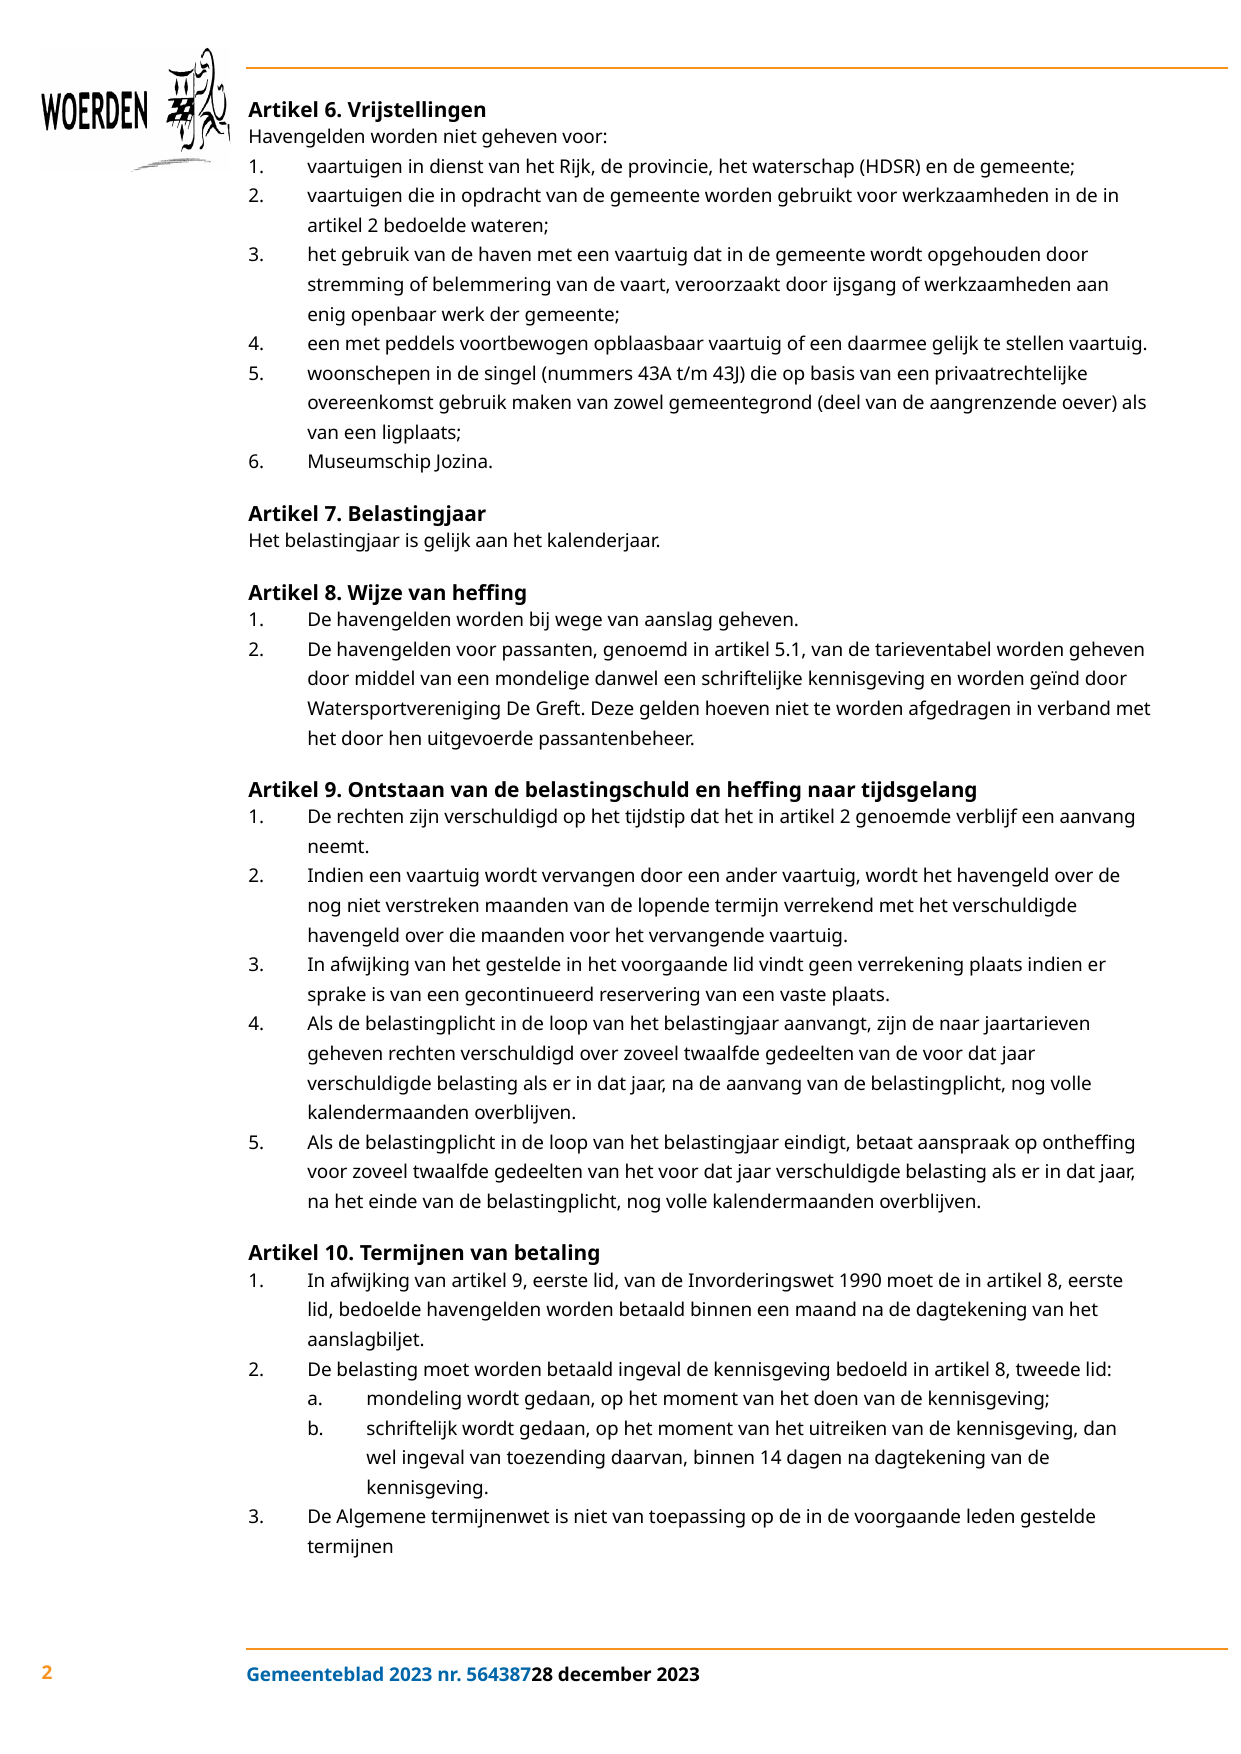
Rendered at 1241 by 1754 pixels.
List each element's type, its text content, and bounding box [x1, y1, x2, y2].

picture [41, 47, 231, 172]
text Artikel 6. Vrijstellingen [248, 95, 1152, 123]
list Als de belastingplicht in de loop van het belastingjaar aanvangt, zijn de naar jaartarieven geheven rechten verschuldigd over zoveel twaalfde gedeelten van de voor dat jaar verschuldigde belasting als er in dat jaar, na de aanvang van de belastingplicht, nog volle kalendermaanden overblijven. [248, 1011, 1152, 1125]
list De Algemene termijnenwet is niet van toepassing op de in de voorgaande leden gestelde termijnen [248, 1504, 1152, 1559]
list Als de belastingplicht in de loop van het belastingjaar eindigt, betaat aanspraak op ontheffing voor zoveel twaalfde gedeelten van het voor dat jaar verschuldigde belasting als er in dat jaar, na het einde van de belastingplicht, nog volle kalendermaanden overblijven. [248, 1129, 1152, 1214]
list vaartuigen in dienst van het Rijk, de provincie, het waterschap (HDSR) en de gemeente; [248, 153, 1152, 178]
text Artikel 9. Ontstaan van de belastingschuld en heffing naar tijdsgelang [248, 775, 1152, 803]
list mondeling wordt gedaan, op het moment van het doen van de kennisgeving; [307, 1385, 1152, 1411]
list In afwijking van artikel 9, eerste lid, van de Invorderingswet 1990 moet de in artikel 8, eerste lid, bedoelde havengelden worden betaald binnen een maand na de dagtekening van het aanslagbiljet. [248, 1267, 1152, 1352]
list De rechten zijn verschuldigd op het tijdstip dat het in artikel 2 genoemde verblijf een aanvang neemt. [248, 803, 1152, 859]
list Indien een vaartuig wordt vervangen door een ander vaartuig, wordt het havengeld over de nog niet verstreken maanden van de lopende termijn verrekend met het verschuldigde havengeld over die maanden voor het vervangende vaartuig. [248, 863, 1152, 948]
list De havengelden worden bij wege van aanslag geheven. [248, 606, 1152, 632]
list In afwijking van het gestelde in het voorgaande lid vindt geen verrekening plaats indien er sprake is van een gecontinueerd reservering van een vaste plaats. [248, 951, 1152, 1007]
list woonschepen in de singel (nummers 43A t/m 43J) die op basis van een privaatrechtelijke overeenkomst gebruik maken van zowel gemeentegrond (deel van de aangrenzende oever) als van een ligplaats; [248, 360, 1152, 445]
list het gebruik van de haven met een vaartuig dat in de gemeente wordt opgehouden door stremming of belemmering van de vaart, veroorzaakt door ijsgang of werkzaamheden aan enig openbaar werk der gemeente; [248, 242, 1152, 326]
list De havengelden voor passanten, genoemd in artikel 5.1, van de tarieventabel worden geheven door middel van een mondelige danwel een schriftelijke kennisgeving en worden geïnd door Watersportvereniging De Greft. Deze gelden hoeven niet te worden afgedragen in verband met het door hen uitgevoerde passantenbeheer. [248, 636, 1152, 750]
list een met peddels voortbewogen opblaasbaar vaartuig of een daarmee gelijk te stellen vaartuig. [248, 330, 1152, 356]
text Artikel 10. Termijnen van betaling [248, 1238, 1152, 1267]
list De belasting moet worden betaald ingeval de kennisgeving bedoeld in artikel 8, tweede lid: [248, 1356, 1152, 1381]
text Artikel 8. Wijze van heffing [248, 578, 1152, 606]
text Artikel 7. Belastingjaar [248, 499, 1152, 527]
text Havengelden worden niet geheven voor: [248, 123, 1152, 149]
list schriftelijk wordt gedaan, op het moment van het uitreiken van de kennisgeving, dan wel ingeval van toezending daarvan, binnen 14 dagen na dagtekening van de kennisgeving. [307, 1415, 1152, 1500]
text Het belastingjaar is gelijk aan het kalenderjaar. [248, 527, 1152, 553]
list vaartuigen die in opdracht van de gemeente worden gebruikt voor werkzaamheden in de in artikel 2 bedoelde wateren; [248, 182, 1152, 238]
list Museumschip Jozina. [248, 449, 1152, 474]
